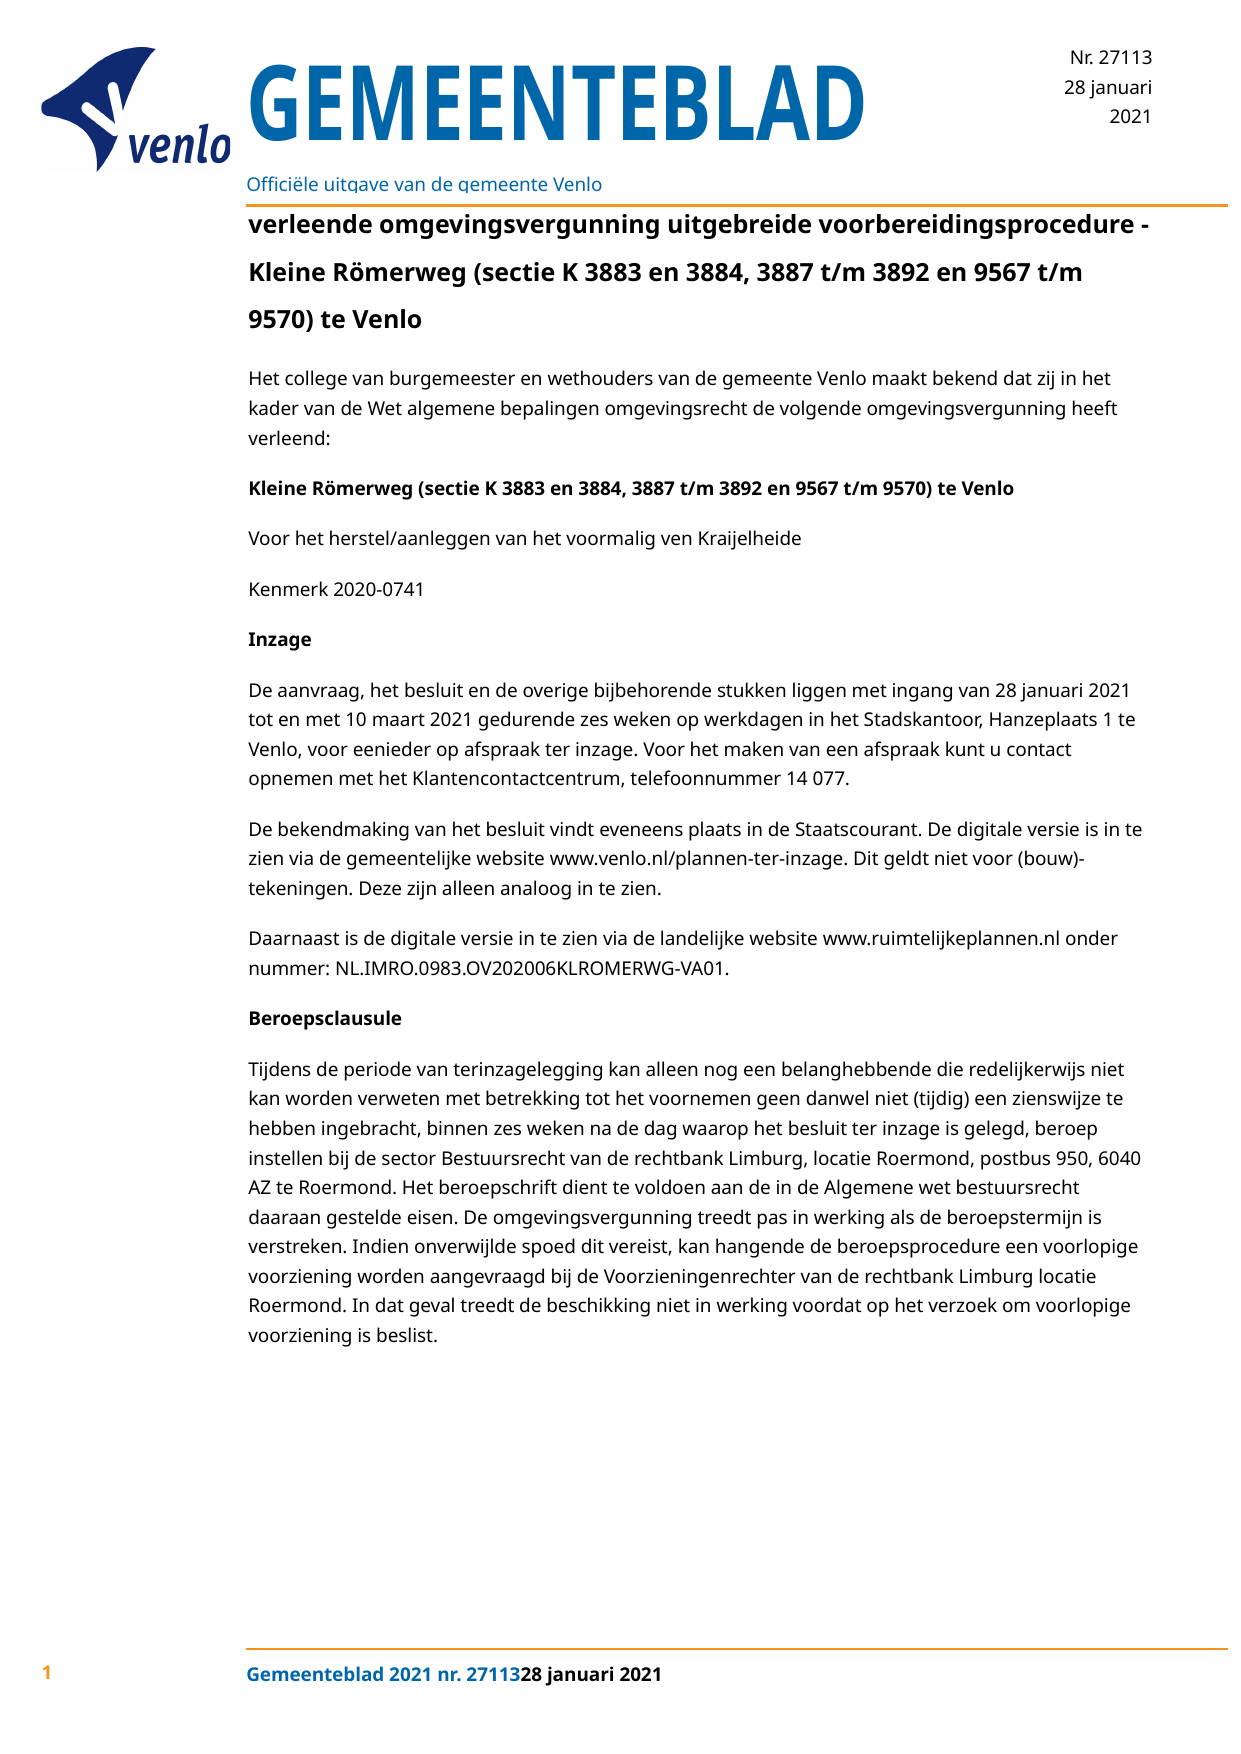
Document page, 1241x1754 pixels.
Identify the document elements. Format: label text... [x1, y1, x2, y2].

text Kleine Römerweg (sectie K 3883 en 3884, 3887 t/m 3892 en 9567 t/m 9570) te Venlo [248, 475, 1152, 501]
text De bekendmaking van het besluit vindt eveneens plaats in de Staatscourant. De digitale versie is in te zien via de gemeentelijke website www.venlo.nl/plannen-ter-inzage. Dit geldt niet voor (bouw)-tekeningen. Deze zijn alleen analoog in te zien. [248, 816, 1152, 901]
text verleende omgevingsvergunning uitgebreide voorbereidingsprocedure - Kleine Römerweg (sectie K 3883 en 3884, 3887 t/m 3892 en 9567 t/m 9570) te Venlo [248, 207, 1152, 336]
text Inzage [248, 626, 1152, 652]
text Beroepsclausule [248, 1006, 1152, 1031]
text Daarnaast is de digitale versie in te zien via de landelijke website www.ruimtelijkeplannen.nl onder nummer: NL.IMRO.0983.OV202006KLROMERWG-VA01. [248, 926, 1152, 981]
text Kenmerk 2020-0741 [248, 576, 1152, 602]
text Tijdens de periode van terinzagelegging kan alleen nog een belanghebbende die redelijkerwijs niet kan worden verweten met betrekking tot het voornemen geen danwel niet (tijdig) een zienswijze te hebben ingebracht, binnen zes weken na de dag waarop het besluit ter inzage is gelegd, beroep instellen bij de sector Bestuursrecht van de rechtbank Limburg, locatie Roermond, postbus 950, 6040 AZ te Roermond. Het beroepschrift dient te voldoen aan de in de Algemene wet bestuursrecht daaraan gestelde eisen. De omgevingsvergunning treedt pas in werking als de beroepstermijn is verstreken. Indien onverwijlde spoed dit vereist, kan hangende de beroepsprocedure een voorlopige voorziening worden aangevraagd bij de Voorzieningenrechter van de rechtbank Limburg locatie Roermond. In dat geval treedt de beschikking niet in werking voordat op het verzoek om voorlopige voorziening is beslist. [248, 1056, 1152, 1348]
text De aanvraag, het besluit en de overige bijbehorende stukken liggen met ingang van 28 januari 2021 tot en met 10 maart 2021 gedurende zes weken op werkdagen in het Stadskantoor, Hanzeplaats 1 te Venlo, voor eenieder op afspraak ter inzage. Voor het maken van een afspraak kunt u contact opnemen met het Klantencontactcentrum, telefoonnummer 14 077. [248, 677, 1152, 791]
text Voor het herstel/aanleggen van het voormalig ven Kraijelheide [248, 526, 1152, 551]
picture [41, 47, 231, 172]
text Het college van burgemeester en wethouders van de gemeente Venlo maakt bekend dat zij in het kader van de Wet algemene bepalingen omgevingsrecht de volgende omgevingsvergunning heeft verleend: [248, 366, 1152, 450]
